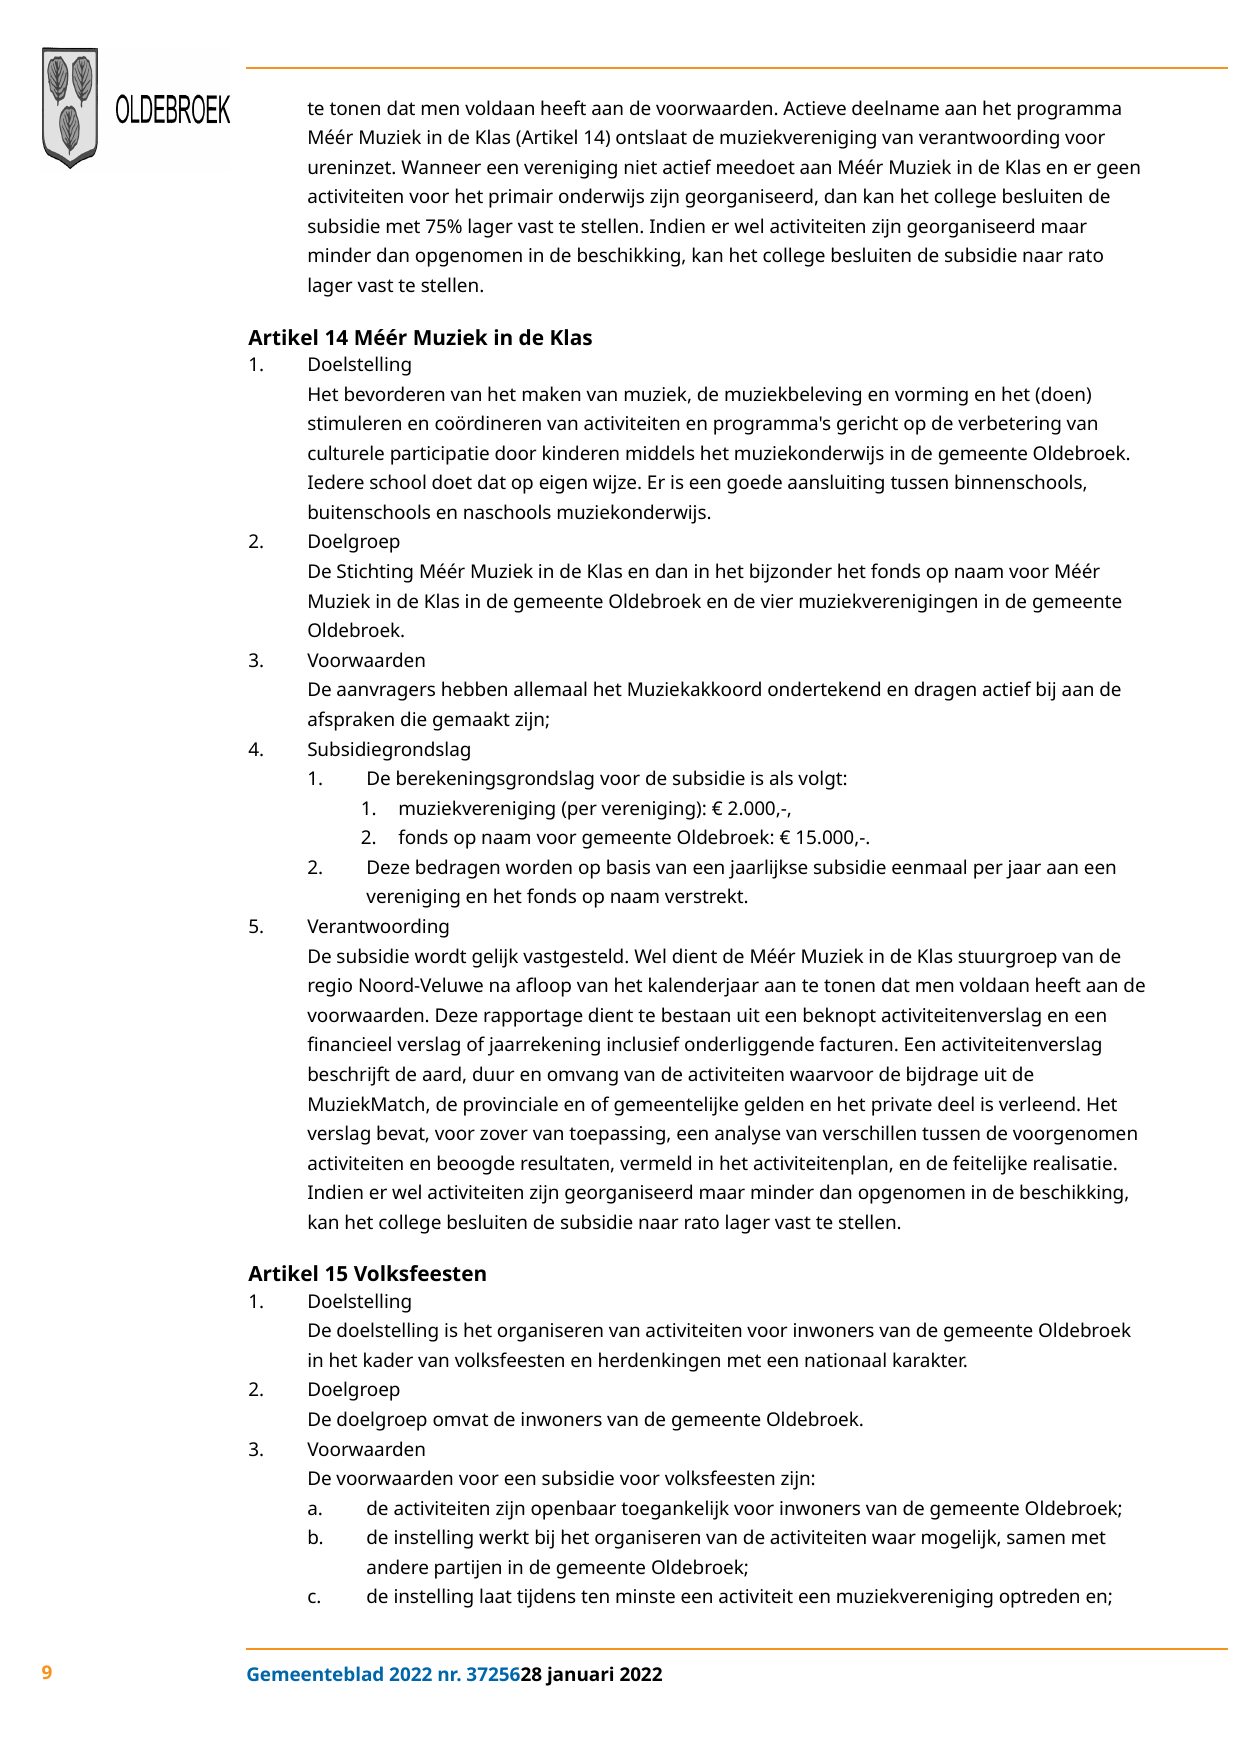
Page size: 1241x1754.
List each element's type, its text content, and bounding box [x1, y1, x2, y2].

list fonds op naam voor gemeente Oldebroek: € 15.000,-. [361, 824, 1152, 850]
list de instelling werkt bij het organiseren van de activiteiten waar mogelijk, samen met andere partijen in de gemeente Oldebroek; [307, 1524, 1152, 1580]
picture [41, 47, 231, 172]
text Artikel 15 Volksfeesten [248, 1259, 1152, 1288]
list De doelstelling is het organiseren van activiteiten voor inwoners van de gemeente Oldebroek in het kader van volksfeesten en herdenkingen met een nationaal karakter. [248, 1317, 1152, 1373]
text Artikel 14 Méér Muziek in de Klas [248, 323, 1152, 351]
list Verantwoording [248, 913, 1152, 939]
list Deze bedragen worden op basis van een jaarlijkse subsidie eenmaal per jaar aan een vereniging en het fonds op naam verstrekt. [307, 854, 1152, 909]
list De voorwaarden voor een subsidie voor volksfeesten zijn: [248, 1465, 1152, 1491]
list te tonen dat men voldaan heeft aan de voorwaarden. Actieve deelname aan het programma Méér Muziek in de Klas (Artikel 14) ontslaat de muziekvereniging van verantwoording voor ureninzet. Wanneer een vereniging niet actief meedoet aan Méér Muziek in de Klas en er geen activiteiten voor het primair onderwijs zijn georganiseerd, dan kan het college besluiten de subsidie met 75% lager vast te stellen. Indien er wel activiteiten zijn georganiseerd maar minder dan opgenomen in de beschikking, kan het college besluiten de subsidie naar rato lager vast te stellen. [248, 95, 1152, 298]
list Voorwaarden [248, 647, 1152, 673]
list De doelgroep omvat de inwoners van de gemeente Oldebroek. [248, 1406, 1152, 1432]
list muziekvereniging (per vereniging): € 2.000,-, [361, 795, 1152, 821]
list Doelstelling [248, 1288, 1152, 1314]
list de activiteiten zijn openbaar toegankelijk voor inwoners van de gemeente Oldebroek; [307, 1495, 1152, 1521]
list De berekeningsgrondslag voor de subsidie is als volgt: [307, 765, 1152, 791]
list De aanvragers hebben allemaal het Muziekakkoord ondertekend en dragen actief bij aan de afspraken die gemaakt zijn; [248, 677, 1152, 732]
list Subsidiegrondslag [248, 736, 1152, 761]
list De Stichting Méér Muziek in de Klas en dan in het bijzonder het fonds op naam voor Méér Muziek in de Klas in de gemeente Oldebroek en de vier muziekverenigingen in de gemeente Oldebroek. [248, 558, 1152, 643]
list Doelstelling [248, 351, 1152, 377]
list De subsidie wordt gelijk vastgesteld. Wel dient de Méér Muziek in de Klas stuurgroep van de regio Noord-Veluwe na afloop van het kalenderjaar aan te tonen dat men voldaan heeft aan de voorwaarden. Deze rapportage dient te bestaan uit een beknopt activiteitenverslag en een financieel verslag of jaarrekening inclusief onderliggende facturen. Een activiteitenverslag beschrijft de aard, duur en omvang van de activiteiten waarvoor de bijdrage uit de MuziekMatch, de provinciale en of gemeentelijke gelden en het private deel is verleend. Het verslag bevat, voor zover van toepassing, een analyse van verschillen tussen de voorgenomen activiteiten en beoogde resultaten, vermeld in het activiteitenplan, en de feitelijke realisatie. Indien er wel activiteiten zijn georganiseerd maar minder dan opgenomen in de beschikking, kan het college besluiten de subsidie naar rato lager vast te stellen. [248, 943, 1152, 1235]
list Het bevorderen van het maken van muziek, de muziekbeleving en vorming en het (doen) stimuleren en coördineren van activiteiten en programma's gericht op de verbetering van culturele participatie door kinderen middels het muziekonderwijs in de gemeente Oldebroek. Iedere school doet dat op eigen wijze. Er is een goede aansluiting tussen binnenschools, buitenschools en naschools muziekonderwijs. [248, 381, 1152, 525]
list Voorwaarden [248, 1436, 1152, 1462]
list de instelling laat tijdens ten minste een activiteit een muziekvereniging optreden en; [307, 1584, 1152, 1609]
list Doelgroep [248, 1377, 1152, 1402]
list Doelgroep [248, 529, 1152, 554]
